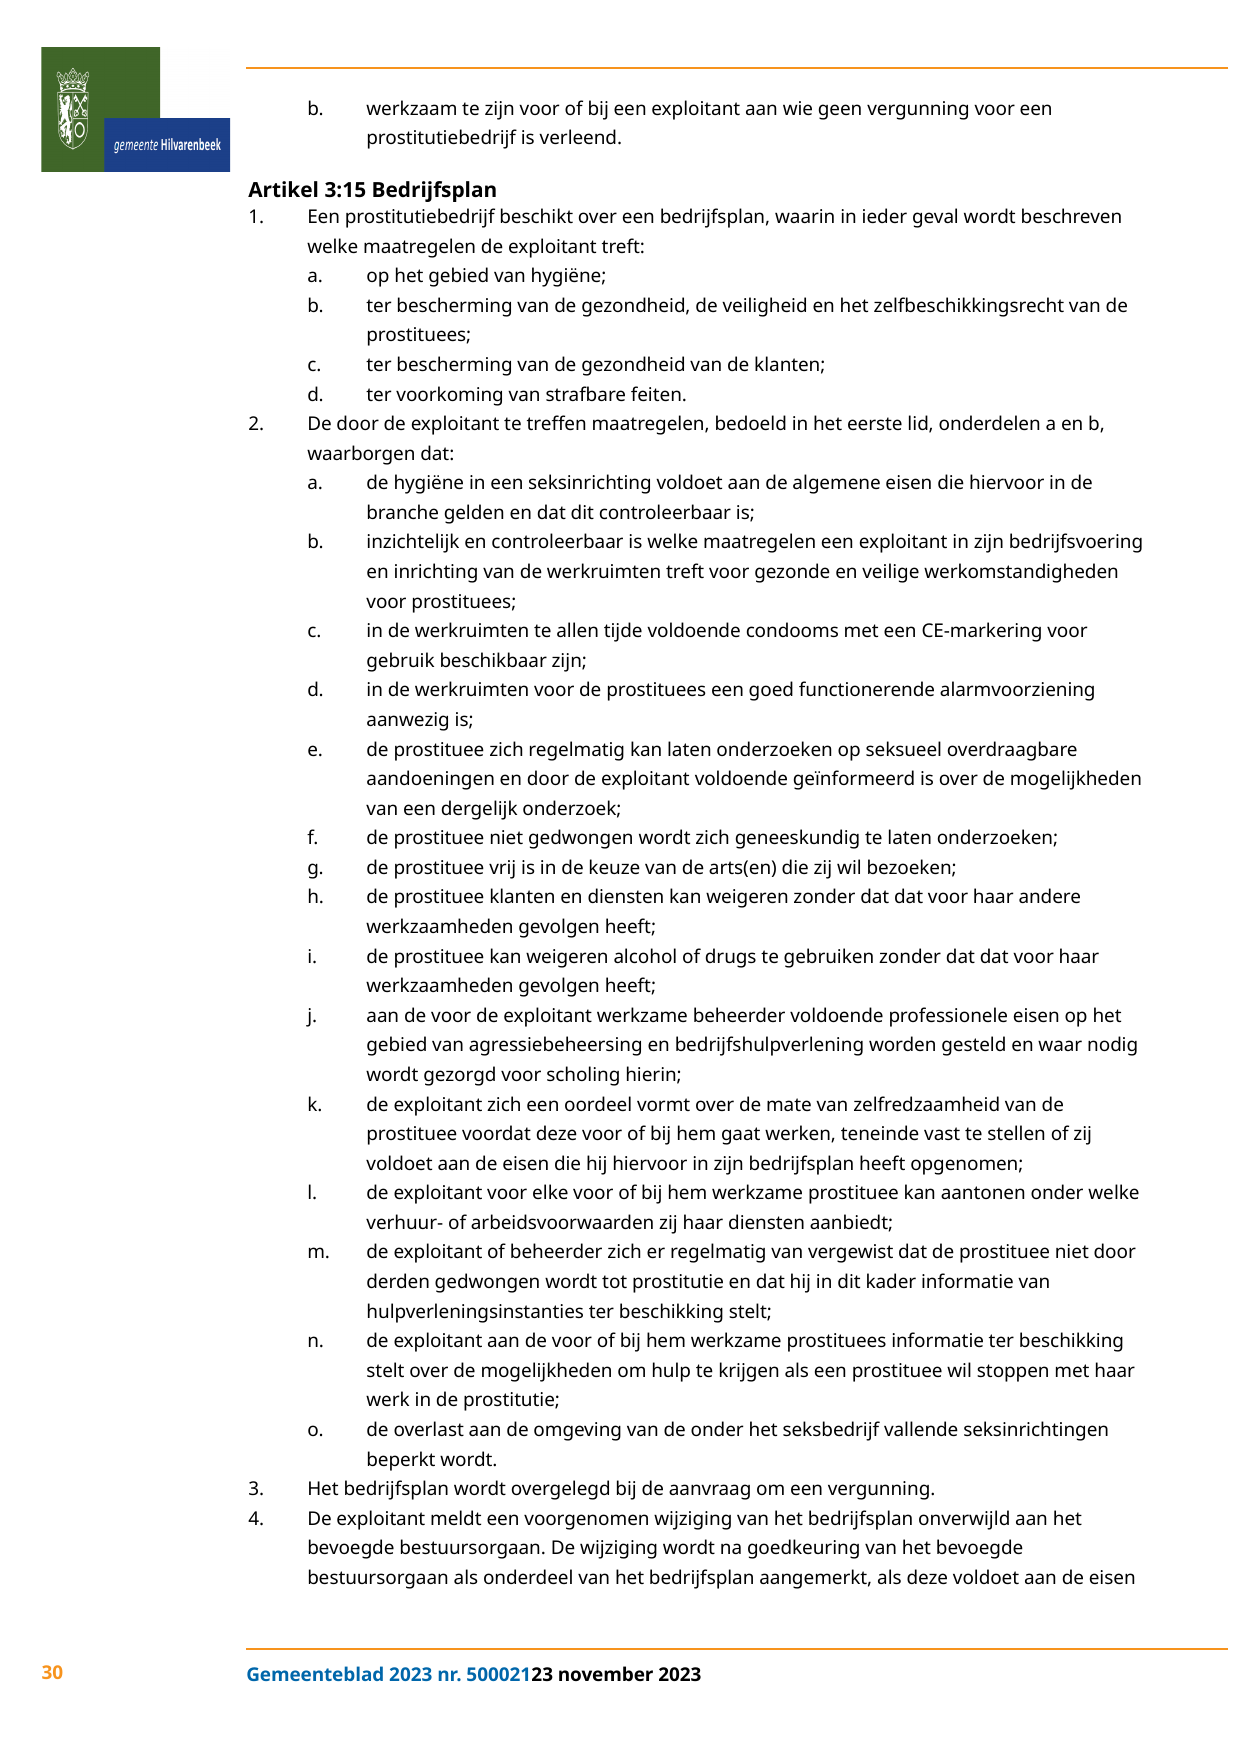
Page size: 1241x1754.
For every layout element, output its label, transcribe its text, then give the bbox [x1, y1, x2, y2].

list op het gebied van hygiëne; [307, 262, 1152, 288]
list in de werkruimten te allen tijde voldoende condooms met een CE-markering voor gebruik beschikbaar zijn; [307, 617, 1152, 673]
list de exploitant of beheerder zich er regelmatig van vergewist dat de prostituee niet door derden gedwongen wordt tot prostitutie en dat hij in dit kader informatie van hulpverleningsinstanties ter beschikking stelt; [307, 1239, 1152, 1323]
list aan de voor de exploitant werkzame beheerder voldoende professionele eisen op het gebied van agressiebeheersing en bedrijfshulpverlening worden gesteld en waar nodig wordt gezorgd voor scholing hierin; [307, 1002, 1152, 1087]
list de prostituee klanten en diensten kan weigeren zonder dat dat voor haar andere werkzaamheden gevolgen heeft; [307, 884, 1152, 939]
text Artikel 3:15 Bedrijfsplan [248, 175, 1152, 203]
list Het bedrijfsplan wordt overgelegd bij de aanvraag om een vergunning. [248, 1475, 1152, 1501]
list de prostituee vrij is in de keuze van de arts(en) die zij wil bezoeken; [307, 854, 1152, 880]
list de exploitant voor elke voor of bij hem werkzame prostituee kan aantonen onder welke verhuur- of arbeidsvoorwaarden zij haar diensten aanbiedt; [307, 1179, 1152, 1235]
list ter voorkoming van strafbare feiten. [307, 381, 1152, 406]
list inzichtelijk en controleerbaar is welke maatregelen een exploitant in zijn bedrijfsvoering en inrichting van de werkruimten treft voor gezonde en veilige werkomstandigheden voor prostituees; [307, 529, 1152, 613]
list de exploitant aan de voor of bij hem werkzame prostituees informatie ter beschikking stelt over de mogelijkheden om hulp te krijgen als een prostituee wil stoppen met haar werk in de prostitutie; [307, 1327, 1152, 1412]
list De door de exploitant te treffen maatregelen, bedoeld in het eerste lid, onderdelen a en b, waarborgen dat: [248, 410, 1152, 466]
list de prostituee zich regelmatig kan laten onderzoeken op seksueel overdraagbare aandoeningen en door de exploitant voldoende geïnformeerd is over de mogelijkheden van een dergelijk onderzoek; [307, 736, 1152, 821]
list de overlast aan de omgeving van de onder het seksbedrijf vallende seksinrichtingen beperkt wordt. [307, 1416, 1152, 1471]
list De exploitant meldt een voorgenomen wijziging van het bedrijfsplan onverwijld aan het bevoegde bestuursorgaan. De wijziging wordt na goedkeuring van het bevoegde bestuursorgaan als onderdeel van het bedrijfsplan aangemerkt, als deze voldoet aan de eisen [248, 1505, 1152, 1590]
list ter bescherming van de gezondheid van de klanten; [307, 351, 1152, 377]
list in de werkruimten voor de prostituees een goed functionerende alarmvoorziening aanwezig is; [307, 677, 1152, 732]
list werkzaam te zijn voor of bij een exploitant aan wie geen vergunning voor een prostitutiebedrijf is verleend. [307, 95, 1152, 150]
list ter bescherming van de gezondheid, de veiligheid en het zelfbeschikkingsrecht van de prostituees; [307, 292, 1152, 347]
picture [41, 47, 231, 172]
list de prostituee kan weigeren alcohol of drugs te gebruiken zonder dat dat voor haar werkzaamheden gevolgen heeft; [307, 943, 1152, 998]
list de exploitant zich een oordeel vormt over de mate van zelfredzaamheid van de prostituee voordat deze voor of bij hem gaat werken, teneinde vast te stellen of zij voldoet aan de eisen die hij hiervoor in zijn bedrijfsplan heeft opgenomen; [307, 1091, 1152, 1176]
list Een prostitutiebedrijf beschikt over een bedrijfsplan, waarin in ieder geval wordt beschreven welke maatregelen de exploitant treft: [248, 203, 1152, 258]
list de hygiëne in een seksinrichting voldoet aan de algemene eisen die hiervoor in de branche gelden en dat dit controleerbaar is; [307, 469, 1152, 525]
list de prostituee niet gedwongen wordt zich geneeskundig te laten onderzoeken; [307, 824, 1152, 850]
